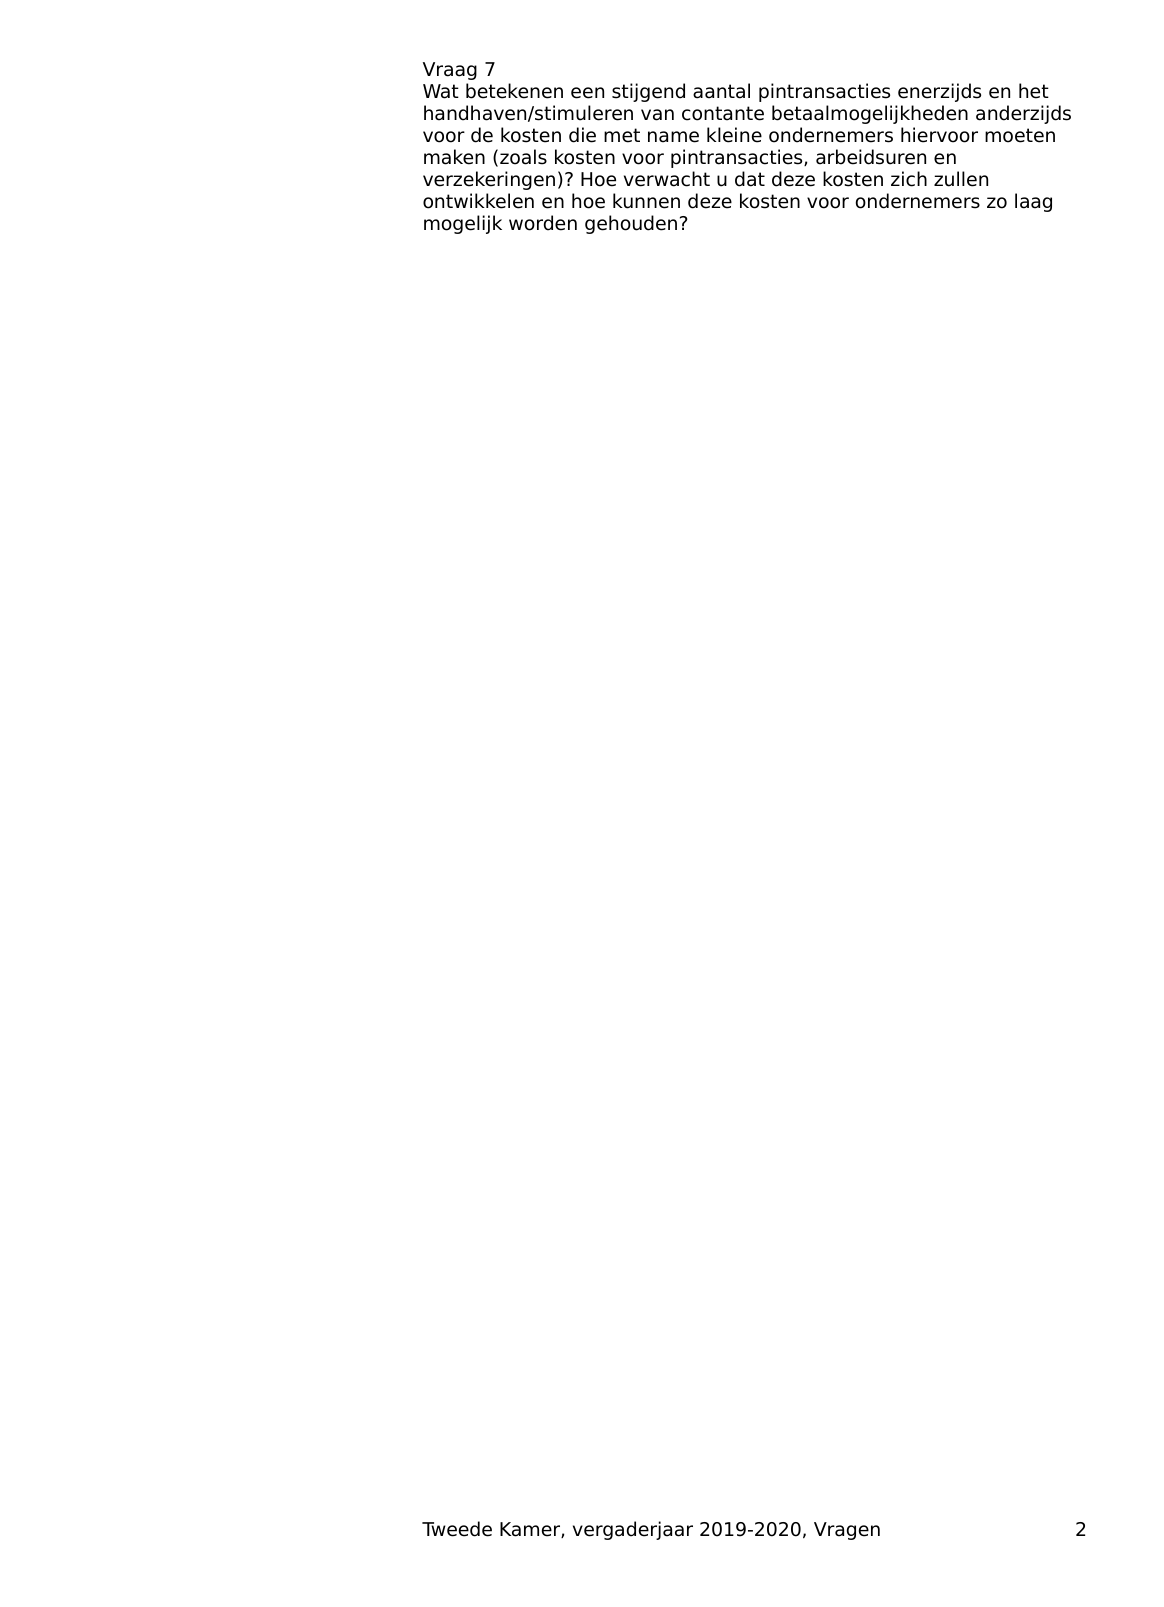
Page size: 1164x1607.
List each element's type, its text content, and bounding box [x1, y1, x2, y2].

text Wat betekenen een stijgend aantal pintransacties enerzijds en het handhaven/stimuleren van contante betaalmogelijkheden anderzijds voor de kosten die met name kleine ondernemers hiervoor moeten maken (zoals kosten voor pintransacties, arbeidsuren en verzekeringen)? Hoe verwacht u dat deze kosten zich zullen ontwikkelen en hoe kunnen deze kosten voor ondernemers zo laag mogelijk worden gehouden? [422, 81, 1087, 235]
text Vraag 7 [422, 59, 1087, 81]
